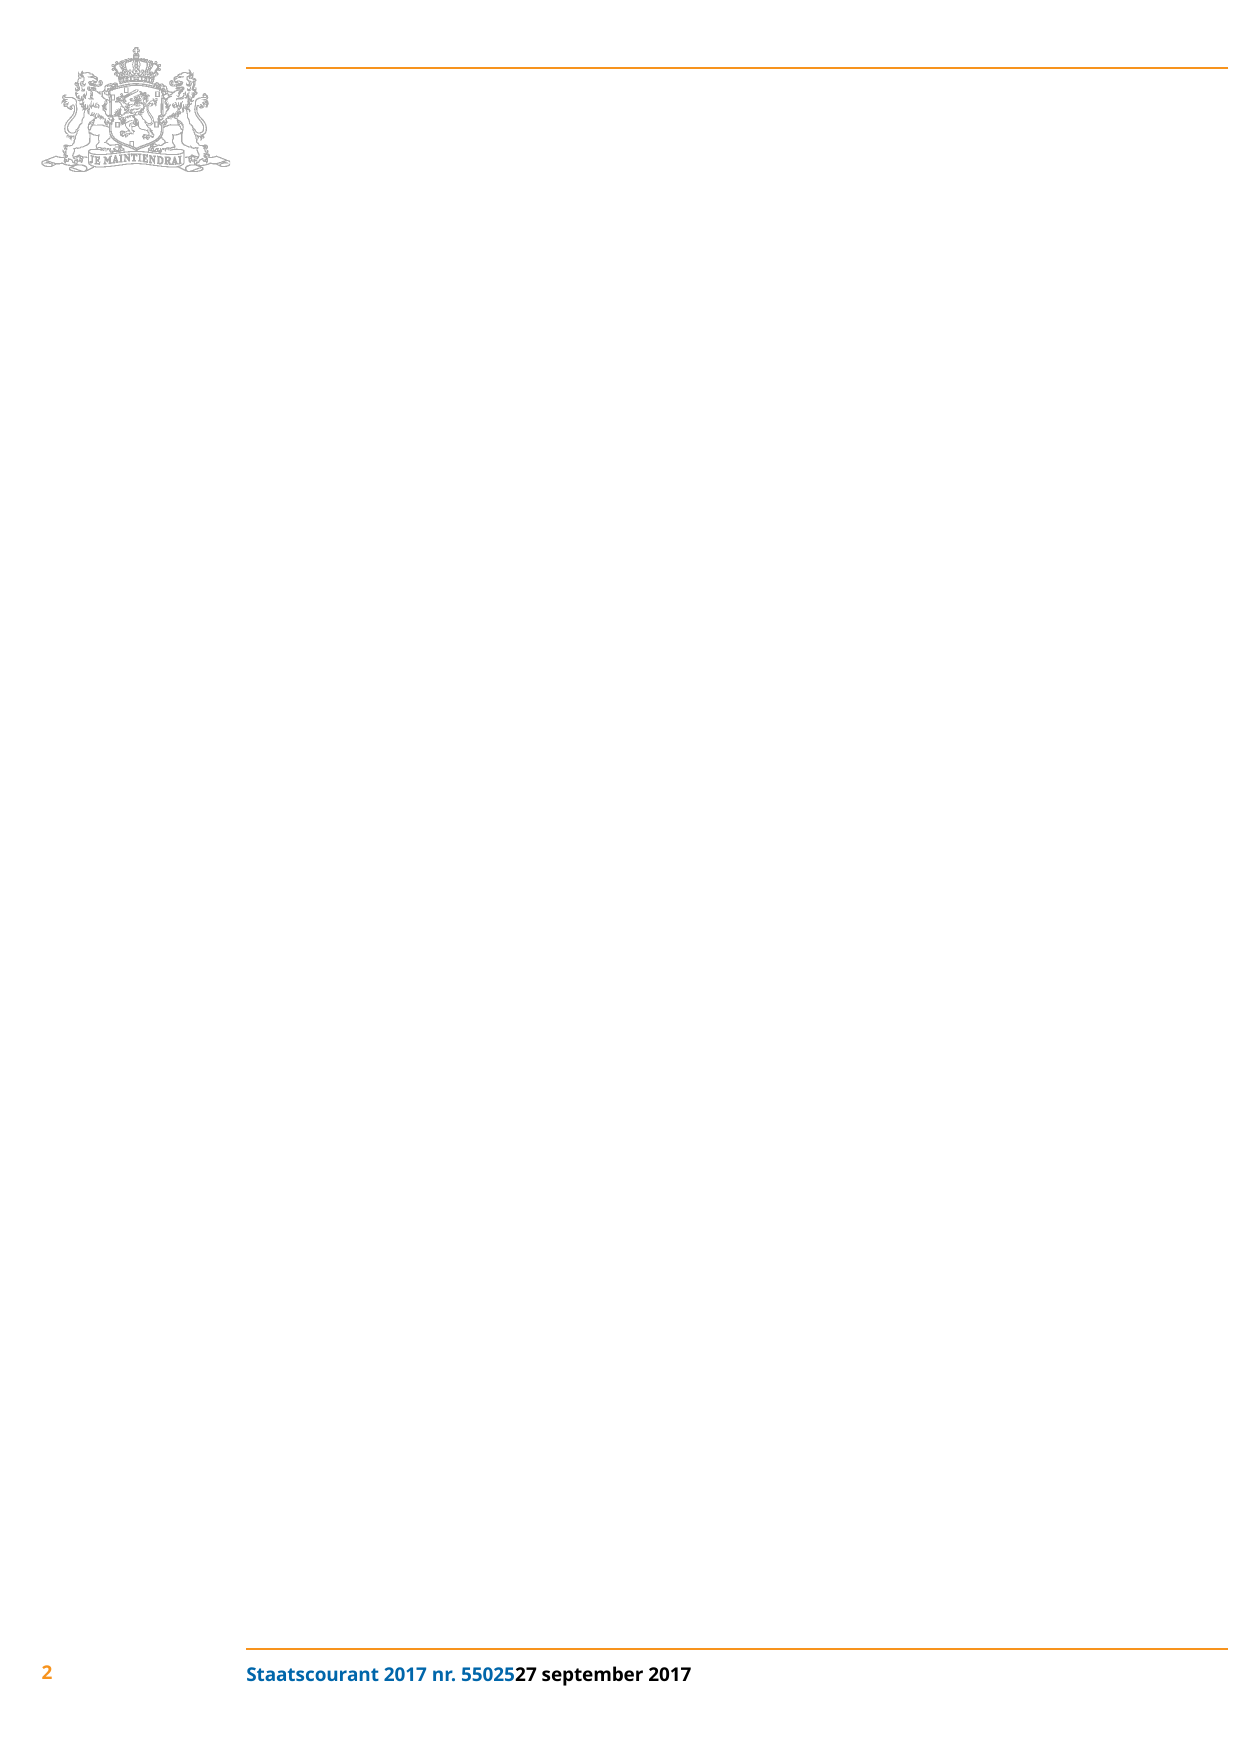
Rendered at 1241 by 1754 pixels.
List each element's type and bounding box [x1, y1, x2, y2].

picture [41, 47, 231, 172]
